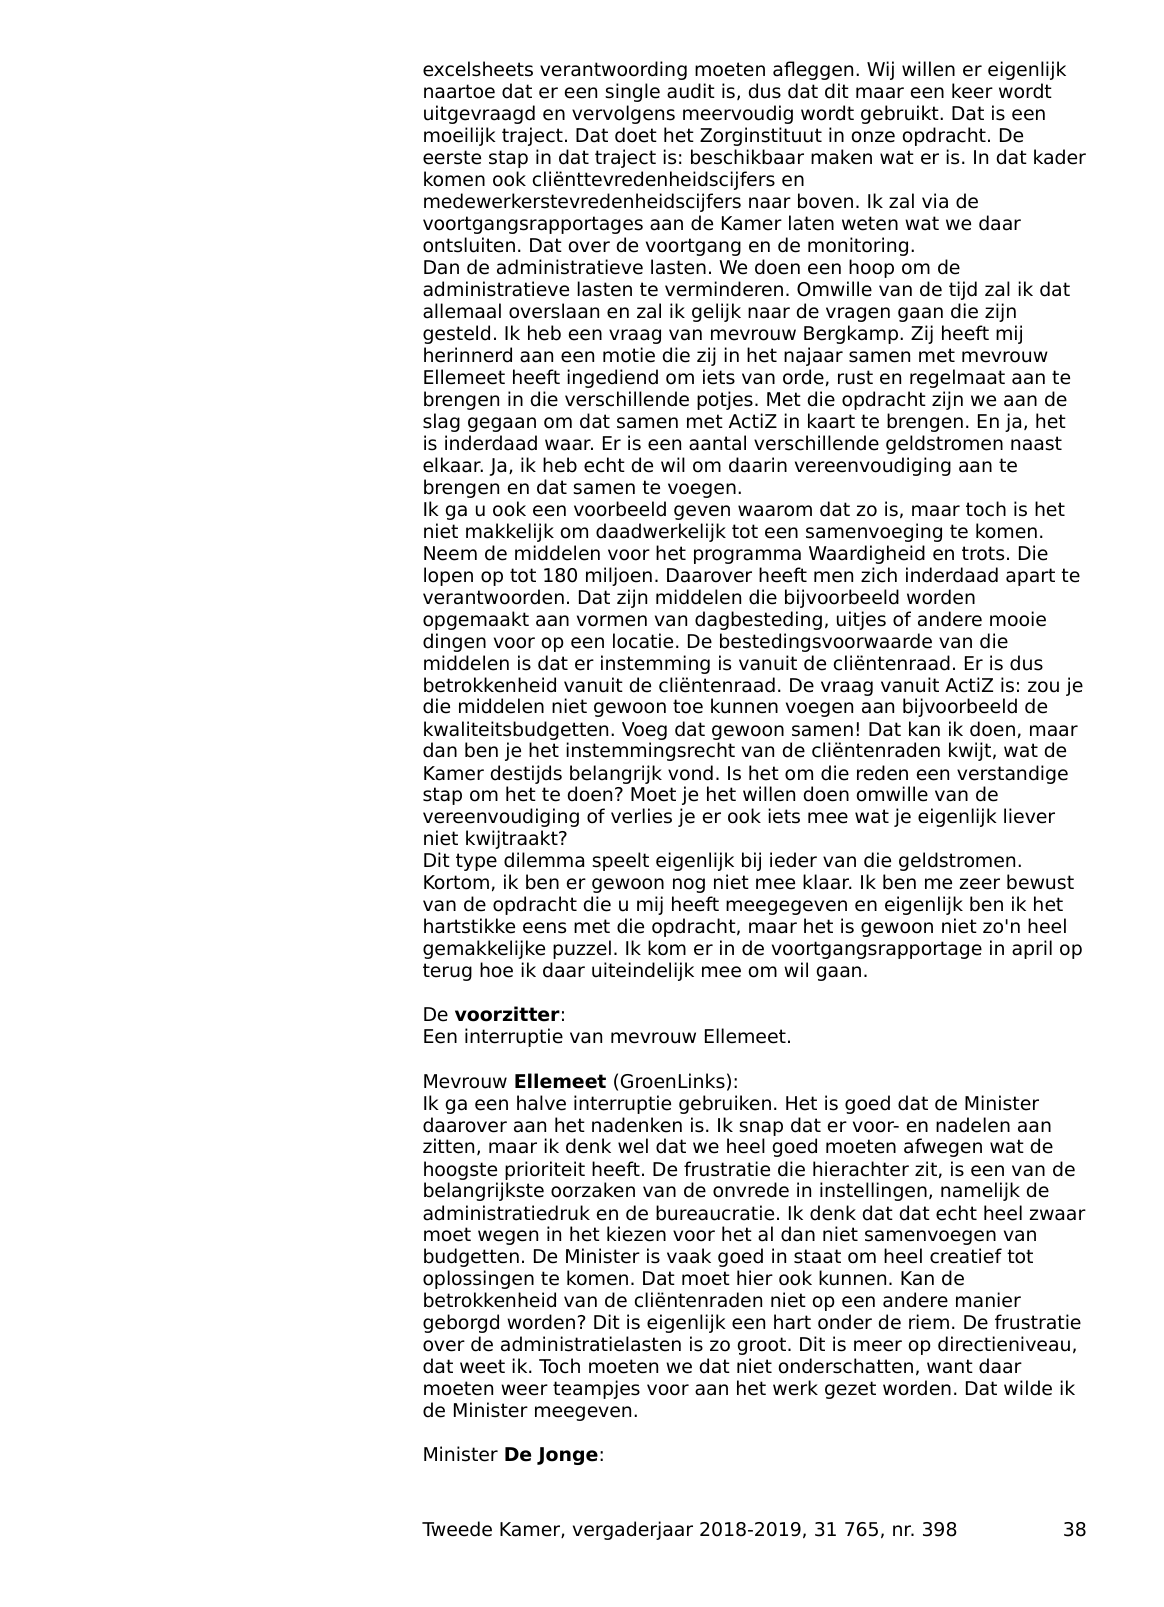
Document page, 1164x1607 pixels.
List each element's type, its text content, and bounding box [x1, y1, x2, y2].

text Dit type dilemma speelt eigenlijk bij ieder van die geldstromen. Kortom, ik ben er gewoon nog niet mee klaar. Ik ben me zeer bewust van de opdracht die u mij heeft meegegeven en eigenlijk ben ik het hartstikke eens met die opdracht, maar het is gewoon niet zo'n heel gemakkelijke puzzel. Ik kom er in de voortgangsrapportage in april op terug hoe ik daar uiteindelijk mee om wil gaan. [422, 850, 1087, 982]
text excelsheets verantwoording moeten afleggen. Wij willen er eigenlijk naartoe dat er een single audit is, dus dat dit maar een keer wordt uitgevraagd en vervolgens meervoudig wordt gebruikt. Dat is een moeilijk traject. Dat doet het Zorginstituut in onze opdracht. De eerste stap in dat traject is: beschikbaar maken wat er is. In dat kader komen ook cliënttevredenheidscijfers en medewerkerstevredenheidscijfers naar boven. Ik zal via de voortgangsrapportages aan de Kamer laten weten wat we daar ontsluiten. Dat over de voortgang en de monitoring. [422, 59, 1087, 257]
text De voorzitter: [422, 1004, 1087, 1026]
text Een interruptie van mevrouw Ellemeet. [422, 1026, 1087, 1048]
text Ik ga een halve interruptie gebruiken. Het is goed dat de Minister daarover aan het nadenken is. Ik snap dat er voor- en nadelen aan zitten, maar ik denk wel dat we heel goed moeten afwegen wat de hoogste prioriteit heeft. De frustratie die hierachter zit, is een van de belangrijkste oorzaken van de onvrede in instellingen, namelijk de administratiedruk en de bureaucratie. Ik denk dat dat echt heel zwaar moet wegen in het kiezen voor het al dan niet samenvoegen van budgetten. De Minister is vaak goed in staat om heel creatief tot oplossingen te komen. Dat moet hier ook kunnen. Kan de betrokkenheid van de cliëntenraden niet op een andere manier geborgd worden? Dit is eigenlijk een hart onder de riem. De frustratie over de administratielasten is zo groot. Dit is meer op directieniveau, dat weet ik. Toch moeten we dat niet onderschatten, want daar moeten weer teampjes voor aan het werk gezet worden. Dat wilde ik de Minister meegeven. [422, 1092, 1087, 1422]
text Minister De Jonge: [422, 1444, 1087, 1466]
text Ik ga u ook een voorbeeld geven waarom dat zo is, maar toch is het niet makkelijk om daadwerkelijk tot een samenvoeging te komen. Neem de middelen voor het programma Waardigheid en trots. Die lopen op tot 180 miljoen. Daarover heeft men zich inderdaad apart te verantwoorden. Dat zijn middelen die bijvoorbeeld worden opgemaakt aan vormen van dagbesteding, uitjes of andere mooie dingen voor op een locatie. De bestedingsvoorwaarde van die middelen is dat er instemming is vanuit de cliëntenraad. Er is dus betrokkenheid vanuit de cliëntenraad. De vraag vanuit ActiZ is: zou je die middelen niet gewoon toe kunnen voegen aan bijvoorbeeld de kwaliteitsbudgetten. Voeg dat gewoon samen! Dat kan ik doen, maar dan ben je het instemmingsrecht van de cliëntenraden kwijt, wat de Kamer destijds belangrijk vond. Is het om die reden een verstandige stap om het te doen? Moet je het willen doen omwille van de vereenvoudiging of verlies je er ook iets mee wat je eigenlijk liever niet kwijtraakt? [422, 499, 1087, 850]
text Dan de administratieve lasten. We doen een hoop om de administratieve lasten te verminderen. Omwille van de tijd zal ik dat allemaal overslaan en zal ik gelijk naar de vragen gaan die zijn gesteld. Ik heb een vraag van mevrouw Bergkamp. Zij heeft mij herinnerd aan een motie die zij in het najaar samen met mevrouw Ellemeet heeft ingediend om iets van orde, rust en regelmaat aan te brengen in die verschillende potjes. Met die opdracht zijn we aan de slag gegaan om dat samen met ActiZ in kaart te brengen. En ja, het is inderdaad waar. Er is een aantal verschillende geldstromen naast elkaar. Ja, ik heb echt de wil om daarin vereenvoudiging aan te brengen en dat samen te voegen. [422, 257, 1087, 499]
text Mevrouw Ellemeet (GroenLinks): [422, 1071, 1087, 1092]
